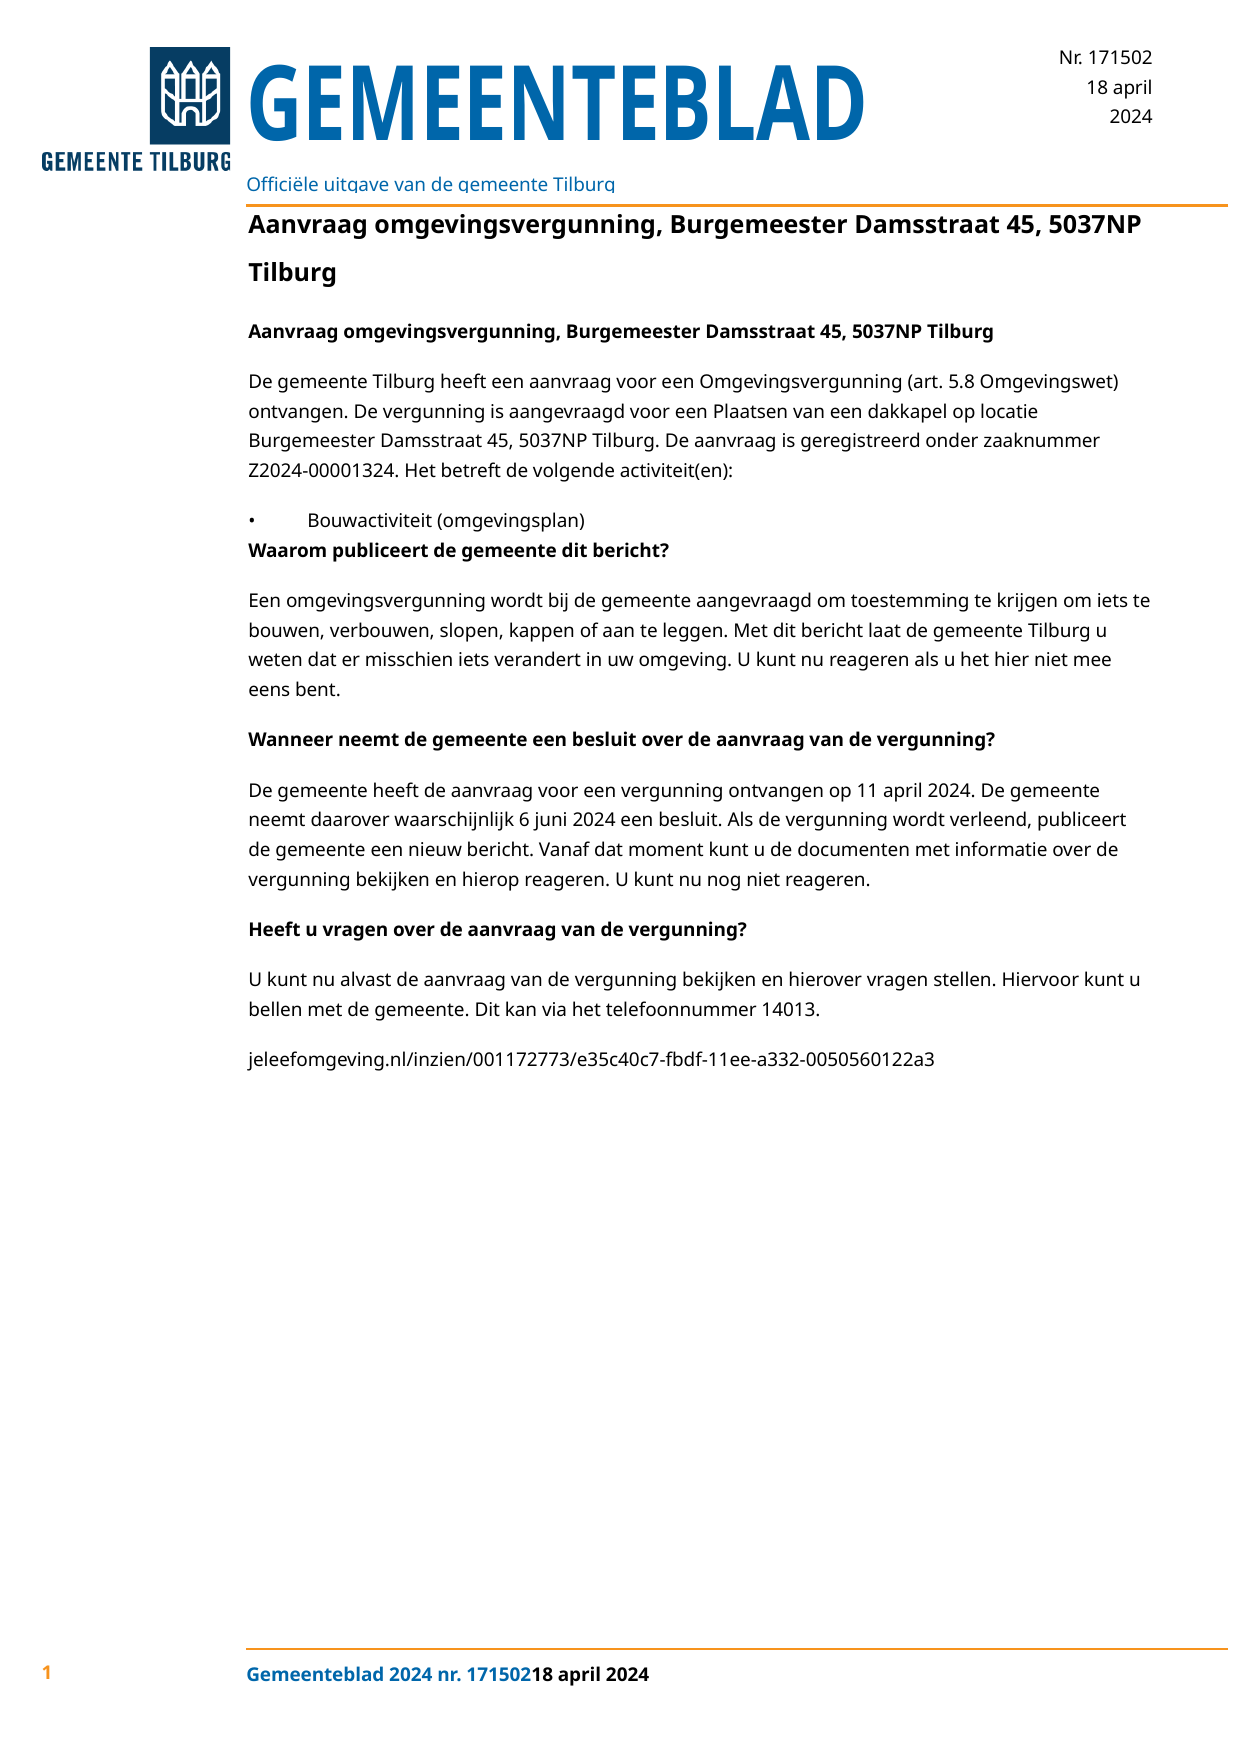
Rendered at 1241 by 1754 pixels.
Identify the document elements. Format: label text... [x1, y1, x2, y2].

text Aanvraag omgevingsvergunning, Burgemeester Damsstraat 45, 5037NP Tilburg [248, 207, 1152, 288]
picture [41, 47, 231, 172]
text jeleefomgeving.nl/inzien/001172773/e35c40c7-fbdf-11ee-a332-0050560122a3 [248, 1047, 1152, 1072]
text Waarom publiceert de gemeente dit bericht? [248, 537, 1152, 563]
text Heeft u vragen over de aanvraag van de vergunning? [248, 916, 1152, 942]
list Bouwactiviteit (omgevingsplan) [248, 507, 1152, 533]
text De gemeente heeft de aanvraag voor een vergunning ontvangen op 11 april 2024. De gemeente neemt daarover waarschijnlijk 6 juni 2024 een besluit. Als de vergunning wordt verleend, publiceert de gemeente een nieuw bericht. Vanaf dat moment kunt u de documenten met informatie over de vergunning bekijken en hierop reageren. U kunt nu nog niet reageren. [248, 777, 1152, 892]
text Een omgevingsvergunning wordt bij de gemeente aangevraagd om toestemming te krijgen om iets te bouwen, verbouwen, slopen, kappen of aan te leggen. Met dit bericht laat de gemeente Tilburg u weten dat er misschien iets verandert in uw omgeving. U kunt nu reageren als u het hier niet mee eens bent. [248, 587, 1152, 702]
text U kunt nu alvast de aanvraag van de vergunning bekijken en hierover vragen stellen. Hiervoor kunt u bellen met de gemeente. Dit kan via het telefoonnummer 14013. [248, 967, 1152, 1022]
text De gemeente Tilburg heeft een aanvraag voor een Omgevingsvergunning (art. 5.8 Omgevingswet) ontvangen. De vergunning is aangevraagd voor een Plaatsen van een dakkapel op locatie Burgemeester Damsstraat 45, 5037NP Tilburg. De aanvraag is geregistreerd onder zaaknummer Z2024-00001324. Het betreft de volgende activiteit(en): [248, 368, 1152, 483]
text Wanneer neemt de gemeente een besluit over de aanvraag van de vergunning? [248, 727, 1152, 752]
text Aanvraag omgevingsvergunning, Burgemeester Damsstraat 45, 5037NP Tilburg [248, 318, 1152, 344]
